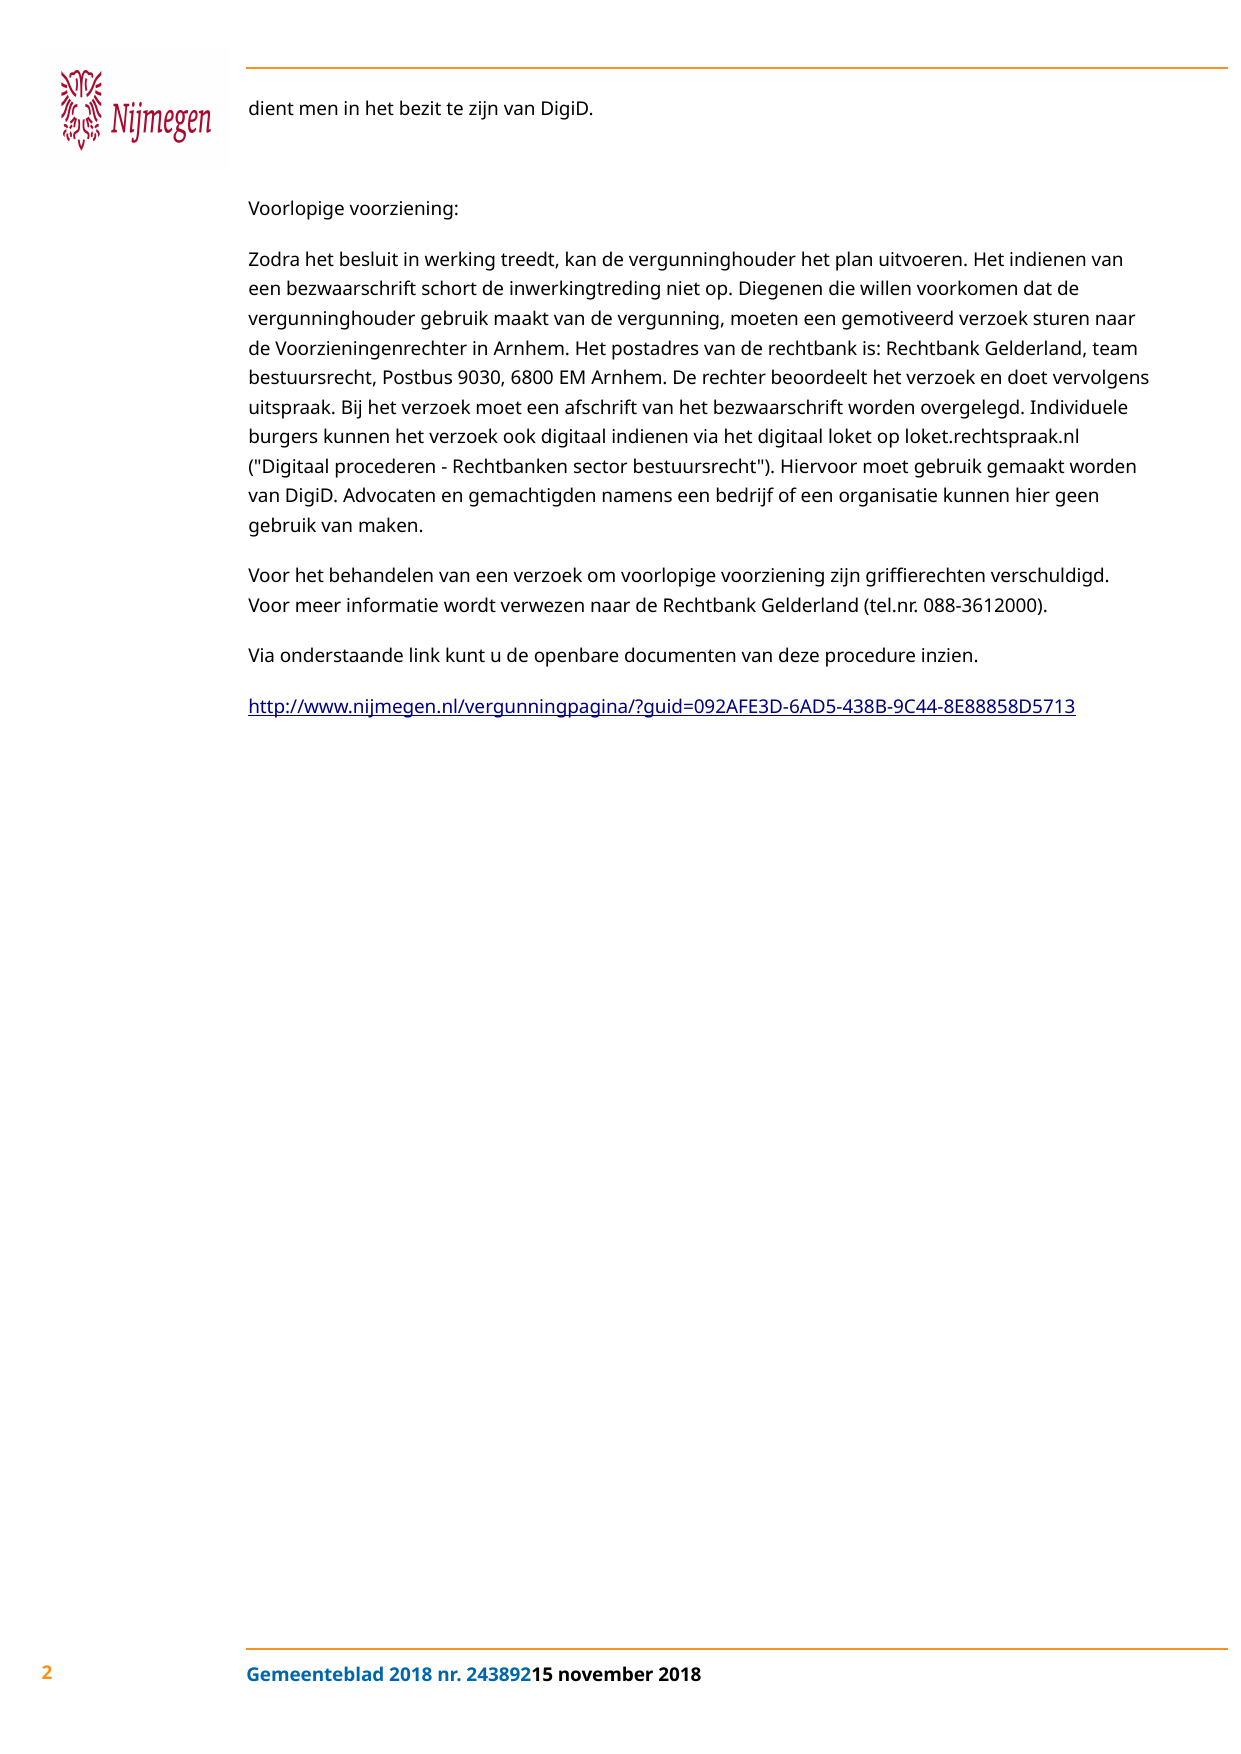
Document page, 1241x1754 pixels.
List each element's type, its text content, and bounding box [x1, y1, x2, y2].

text Via onderstaande link kunt u de openbare documenten van deze procedure inzien. [248, 643, 1152, 668]
text http://www.nijmegen.nl/vergunningpagina/?guid=092AFE3D-6AD5-438B-9C44-8E88858D5713 [248, 693, 1152, 719]
text Zodra het besluit in werking treedt, kan de vergunninghouder het plan uitvoeren. Het indienen van een bezwaarschrift schort de inwerkingtreding niet op. Diegenen die willen voorkomen dat de vergunninghouder gebruik maakt van de vergunning, moeten een gemotiveerd verzoek sturen naar de Voorzieningenrechter in Arnhem. Het postadres van de rechtbank is: Rechtbank Gelderland, team bestuursrecht, Postbus 9030, 6800 EM Arnhem. De rechter beoordeelt het verzoek en doet vervolgens uitspraak. Bij het verzoek moet een afschrift van het bezwaarschrift worden overgelegd. Individuele burgers kunnen het verzoek ook digitaal indienen via het digitaal loket op loket.rechtspraak.nl ("Digitaal procederen - Rechtbanken sector bestuursrecht"). Hiervoor moet gebruik gemaakt worden van DigiD. Advocaten en gemachtigden namens een bedrijf of een organisatie kunnen hier geen gebruik van maken. [248, 246, 1152, 538]
text dient men in het bezit te zijn van DigiD. [248, 95, 1152, 121]
text Voorlopige voorziening: [248, 196, 1152, 221]
text Voor het behandelen van een verzoek om voorlopige voorziening zijn griffierechten verschuldigd. Voor meer informatie wordt verwezen naar de Rechtbank Gelderland (tel.nr. 088-3612000). [248, 563, 1152, 618]
picture [41, 47, 231, 172]
